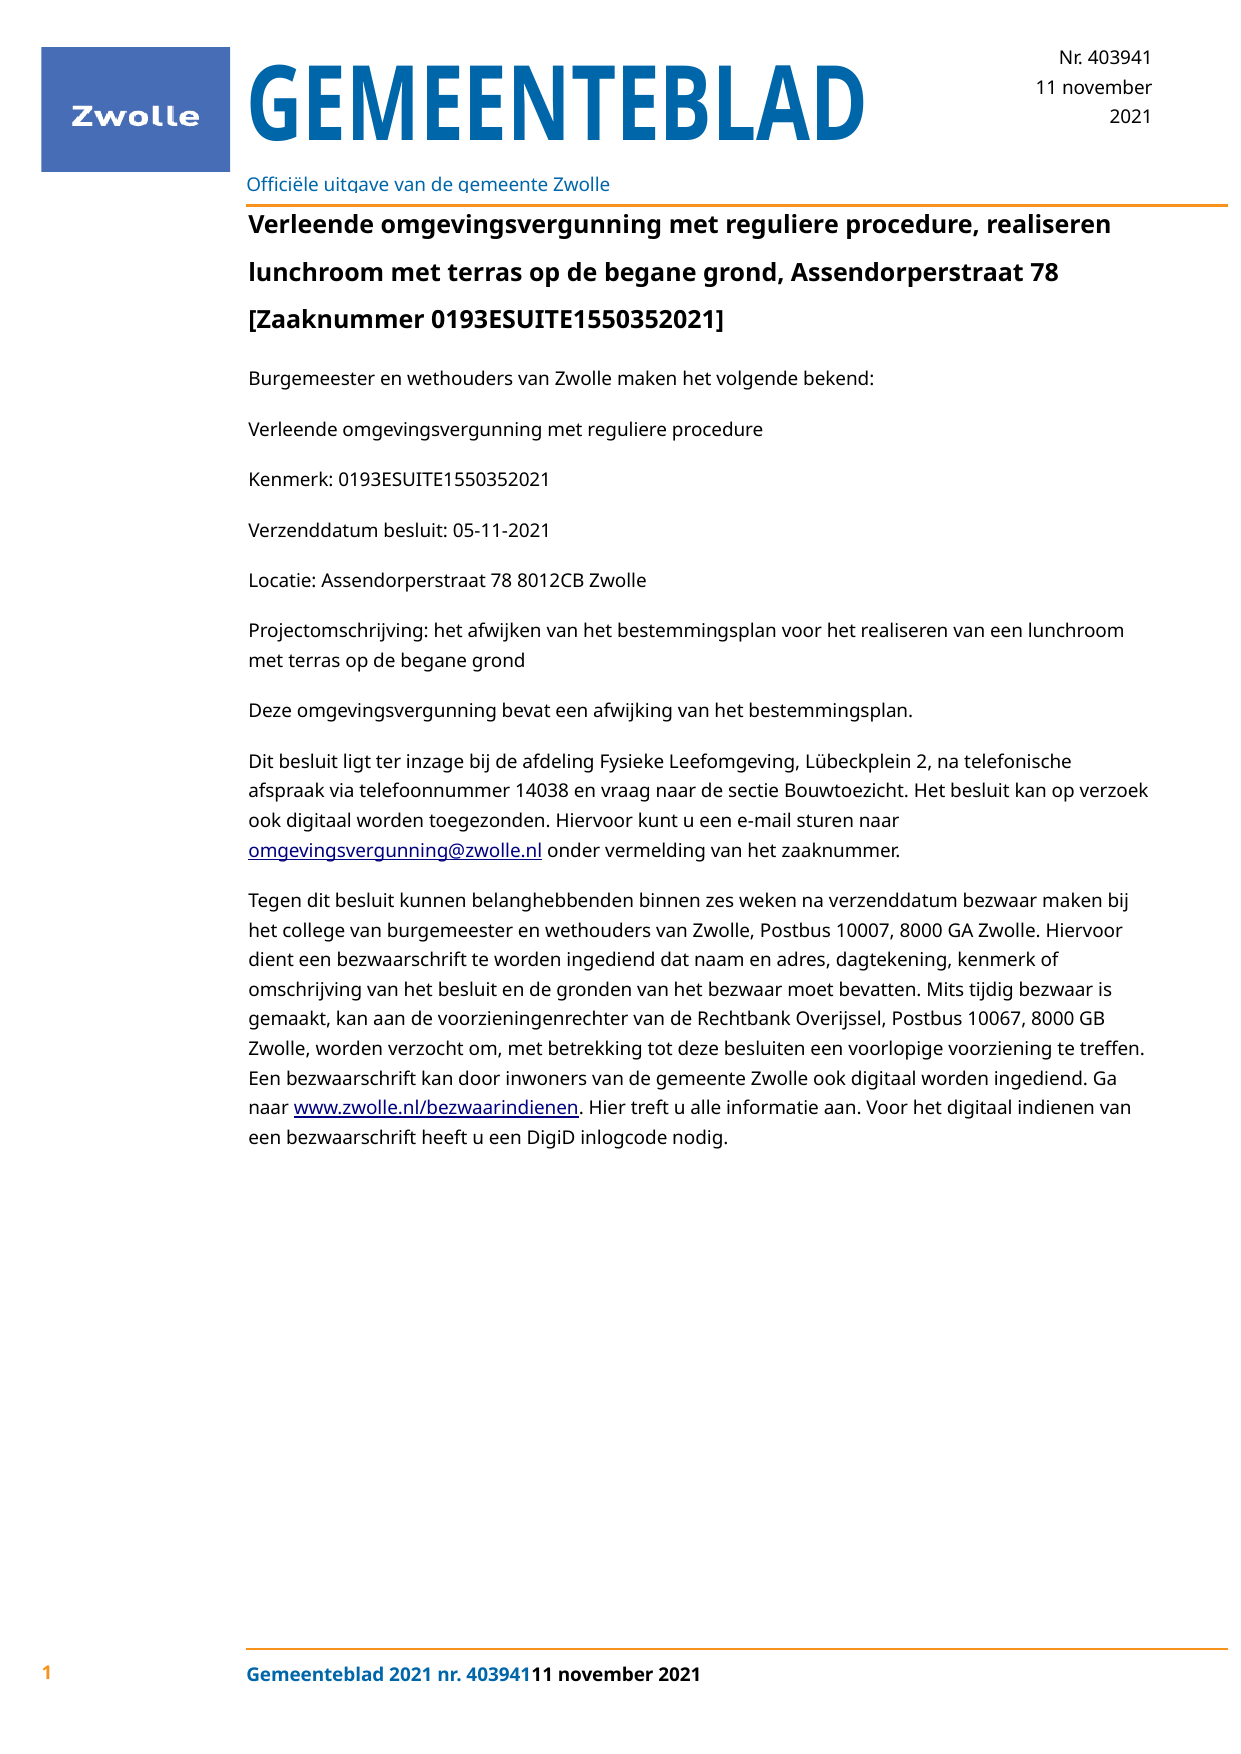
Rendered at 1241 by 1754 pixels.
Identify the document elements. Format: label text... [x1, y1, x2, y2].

text Verleende omgevingsvergunning met reguliere procedure, realiseren lunchroom met terras op de begane grond, Assendorperstraat 78 [Zaaknummer 0193ESUITE1550352021] [248, 207, 1152, 336]
text Kenmerk: 0193ESUITE1550352021 [248, 466, 1152, 492]
text Projectomschrijving: het afwijken van het bestemmingsplan voor het realiseren van een lunchroom met terras op de begane grond [248, 618, 1152, 673]
picture [41, 47, 231, 172]
text Dit besluit ligt ter inzage bij de afdeling Fysieke Leefomgeving, Lübeckplein 2, na telefonische afspraak via telefoonnummer 14038 en vraag naar de sectie Bouwtoezicht. Het besluit kan op verzoek ook digitaal worden toegezonden. Hiervoor kunt u een e-mail sturen naar omgevingsvergunning@zwolle.nl onder vermelding van het zaaknummer. [248, 748, 1152, 862]
text Verzenddatum besluit: 05-11-2021 [248, 517, 1152, 542]
text Deze omgevingsvergunning bevat een afwijking van het bestemmingsplan. [248, 698, 1152, 723]
text Tegen dit besluit kunnen belanghebbenden binnen zes weken na verzenddatum bezwaar maken bij het college van burgemeester en wethouders van Zwolle, Postbus 10007, 8000 GA Zwolle. Hiervoor dient een bezwaarschrift te worden ingediend dat naam en adres, dagtekening, kenmerk of omschrijving van het besluit en de gronden van het bezwaar moet bevatten. Mits tijdig bezwaar is gemaakt, kan aan de voorzieningenrechter van de Rechtbank Overijssel, Postbus 10067, 8000 GB Zwolle, worden verzocht om, met betrekking tot deze besluiten een voorlopige voorziening te treffen. Een bezwaarschrift kan door inwoners van de gemeente Zwolle ook digitaal worden ingediend. Ga naar www.zwolle.nl/bezwaarindienen. Hier treft u alle informatie aan. Voor het digitaal indienen van een bezwaarschrift heeft u een DigiD inlogcode nodig. [248, 887, 1152, 1149]
text Verleende omgevingsvergunning met reguliere procedure [248, 416, 1152, 442]
text Locatie: Assendorperstraat 78 8012CB Zwolle [248, 567, 1152, 593]
text Burgemeester en wethouders van Zwolle maken het volgende bekend: [248, 366, 1152, 391]
